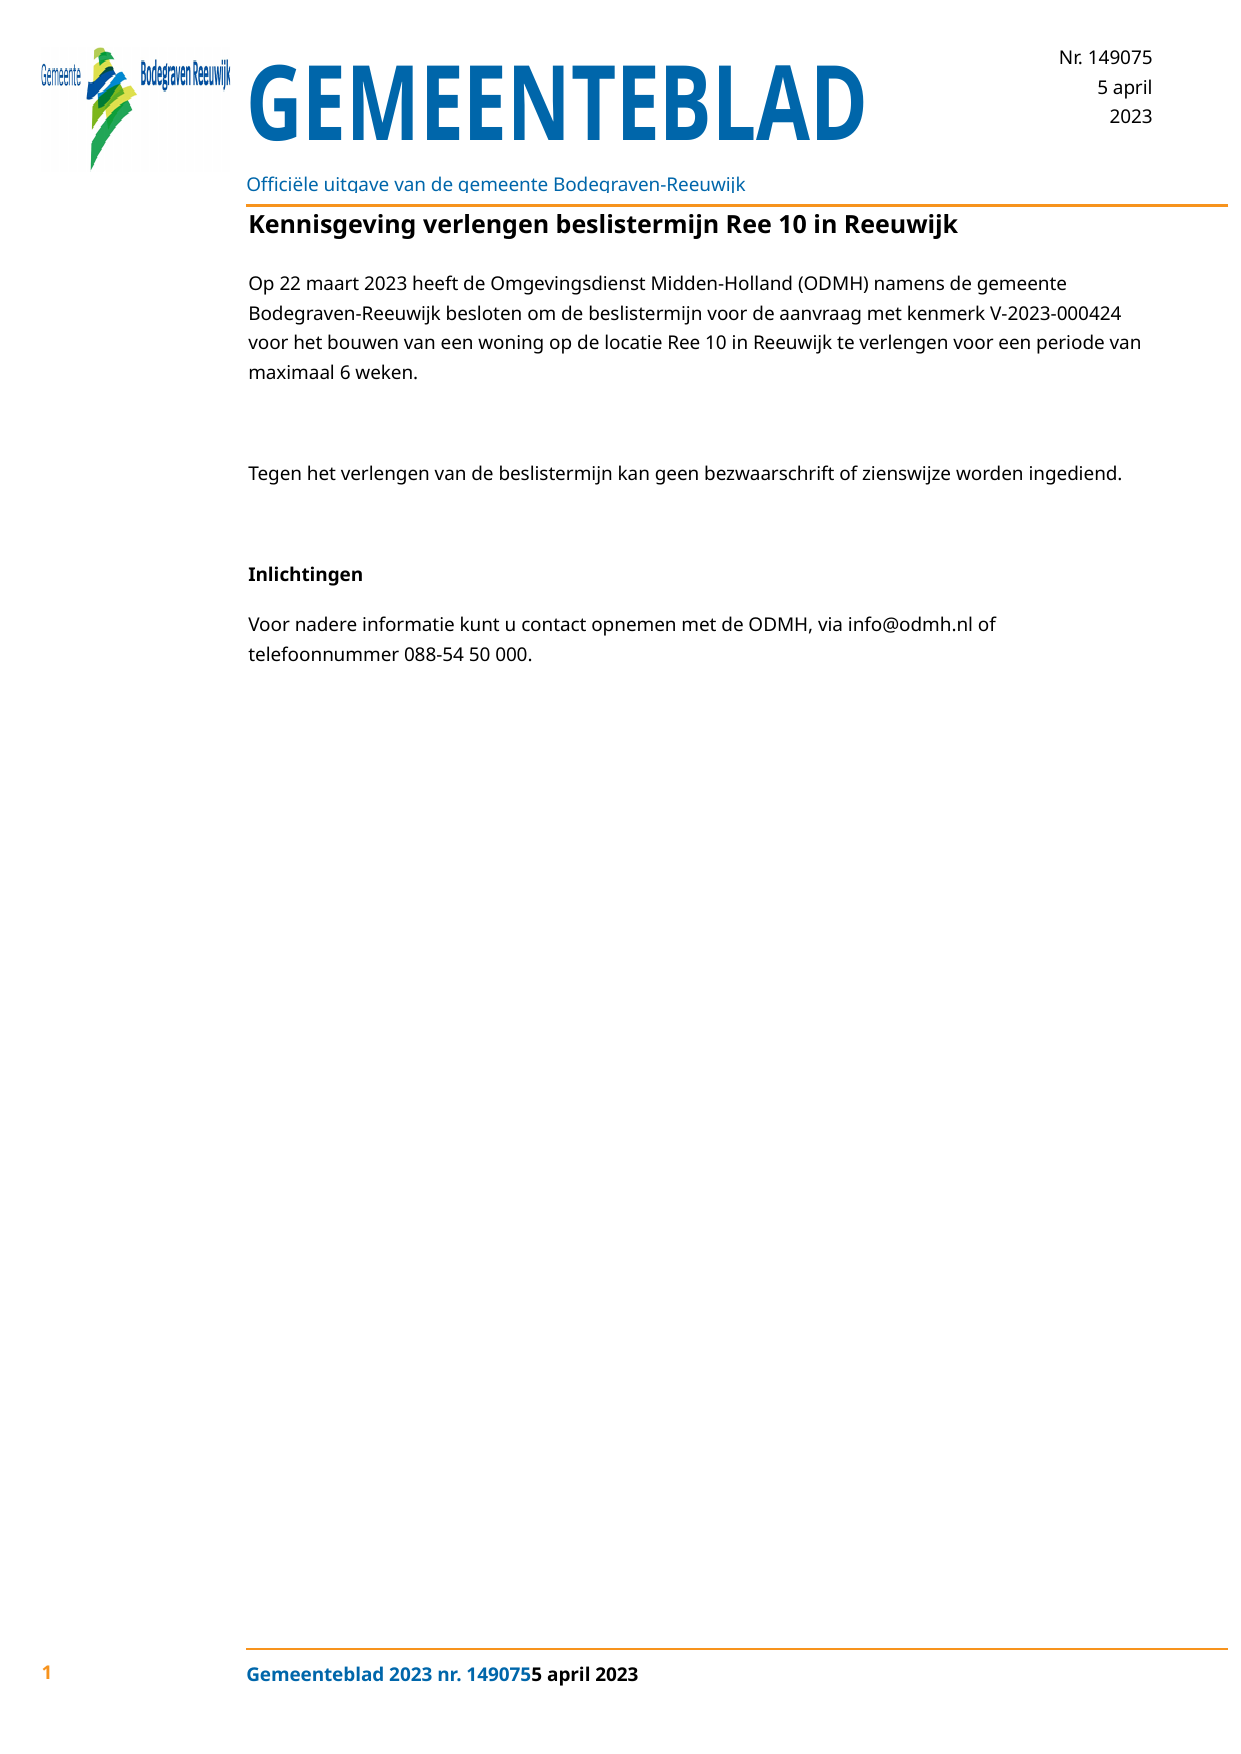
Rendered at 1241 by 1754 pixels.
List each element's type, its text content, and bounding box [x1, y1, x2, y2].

text Tegen het verlengen van de beslistermijn kan geen bezwaarschrift of zienswijze worden ingediend. [248, 460, 1152, 486]
text Op 22 maart 2023 heeft de Omgevingsdienst Midden-Holland (ODMH) namens de gemeente Bodegraven-Reeuwijk besloten om de beslistermijn voor de aanvraag met kenmerk V-2023-000424 voor het bouwen van een woning op de locatie Ree 10 in Reeuwijk te verlengen voor een periode van maximaal 6 weken. [248, 270, 1152, 385]
text Inlichtingen [248, 561, 1152, 586]
text Kennisgeving verlengen beslistermijn Ree 10 in Reeuwijk [248, 207, 1152, 241]
text Voor nadere informatie kunt u contact opnemen met de ODMH, via info@odmh.nl of telefoonnummer 088-54 50 000. [248, 611, 1152, 666]
picture [41, 47, 231, 172]
